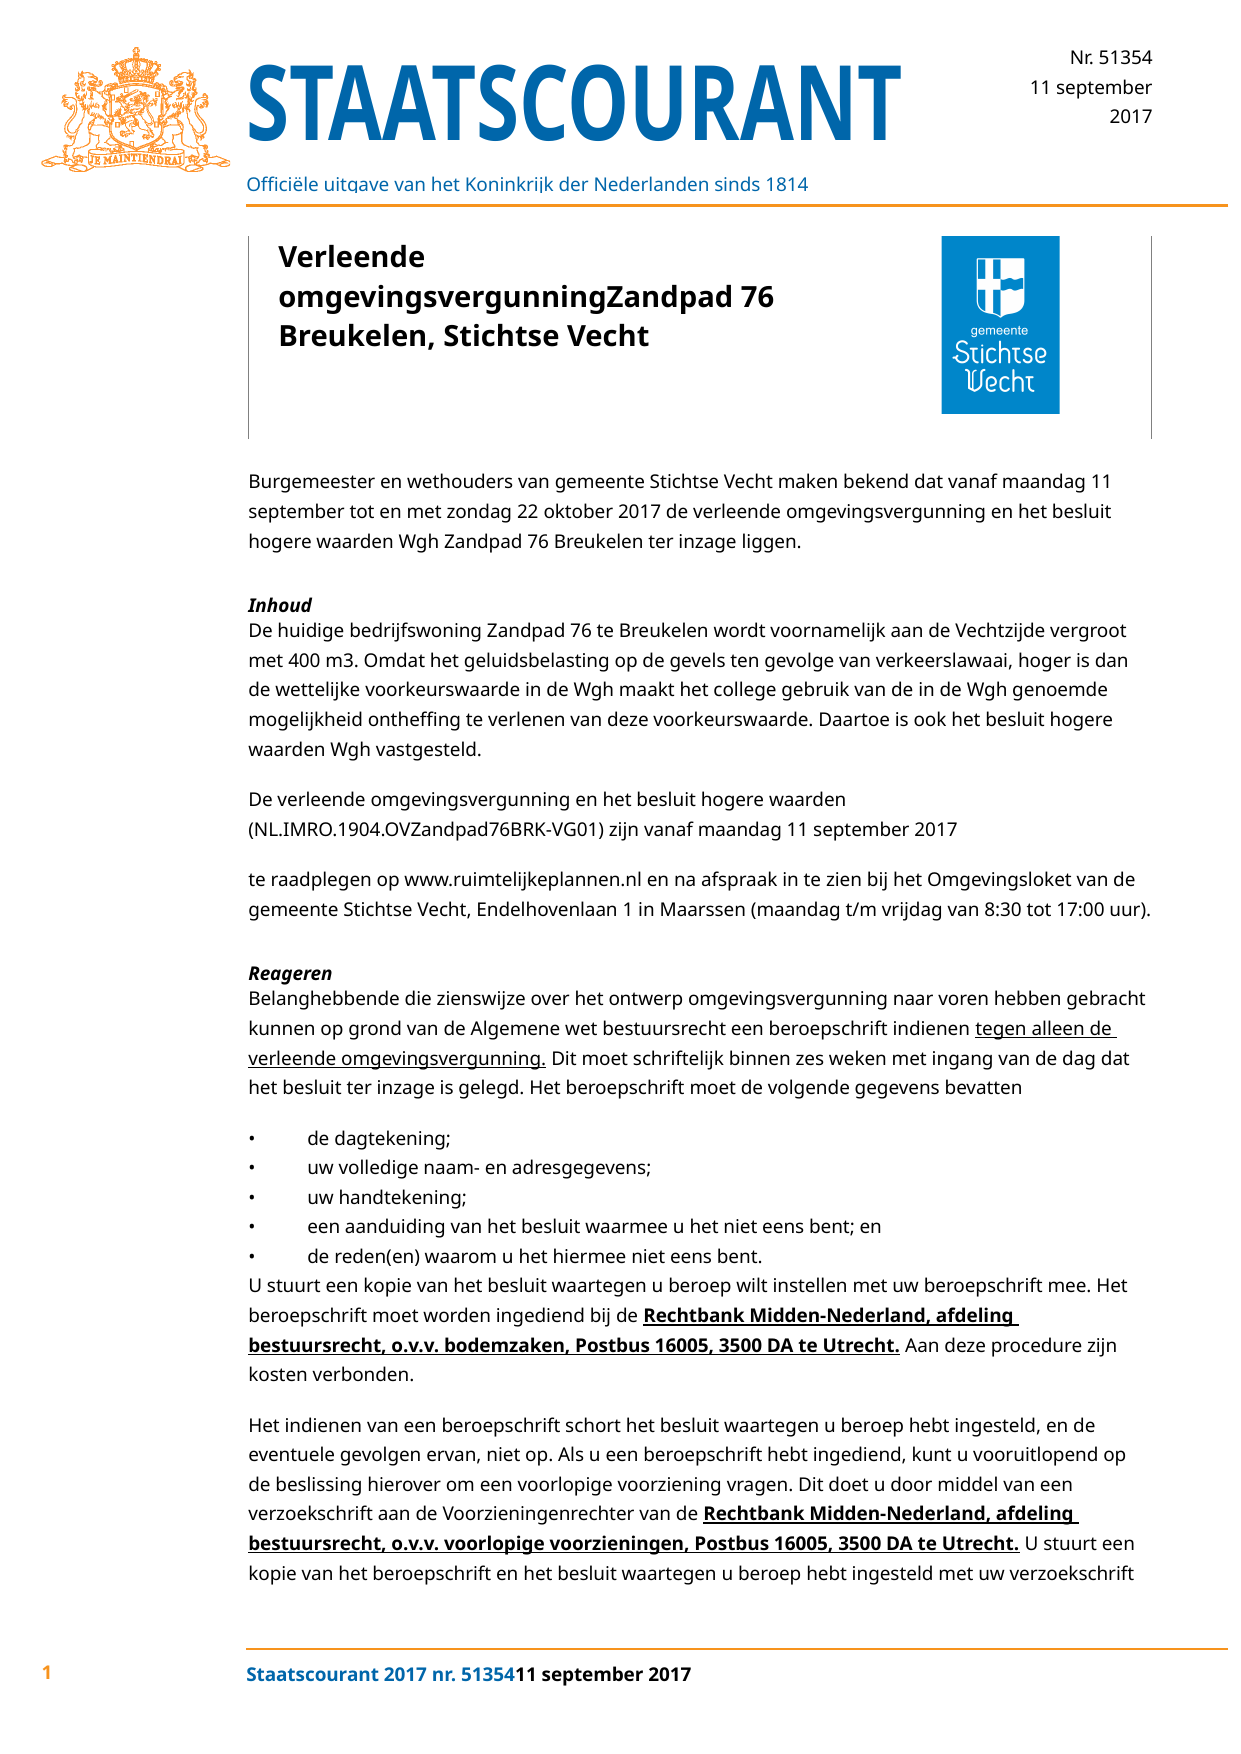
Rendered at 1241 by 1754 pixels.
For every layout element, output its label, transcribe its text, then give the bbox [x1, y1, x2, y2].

list de dagtekening; [248, 1125, 1152, 1150]
text Burgemeester en wethouders van gemeente Stichtse Vecht maken bekend dat vanaf maandag 11 september tot en met zondag 22 oktober 2017 de verleende omgevingsvergunning en het besluit hogere waarden Wgh Zandpad 76 Breukelen ter inzage liggen. [248, 469, 1152, 553]
picture [41, 47, 231, 172]
table_header Verleende omgevingsvergunningZandpad 76 Breukelen, Stichtse Vecht [249, 236, 850, 439]
picture [1027, 377, 1032, 389]
text De huidige bedrijfswoning Zandpad 76 te Breukelen wordt voornamelijk aan de Vechtzijde vergroot met 400 m3. Omdat het geluidsbelasting op de gevels ten gevolge van verkeerslawaai, hoger is dan de wettelijke voorkeurswaarde in de Wgh maakt het college gebruik van de in de Wgh genoemde mogelijkheid ontheffing te verlenen van deze voorkeurswaarde. Daartoe is ook het besluit hogere waarden Wgh vastgesteld. [248, 617, 1152, 762]
text Belanghebbende die zienswijze over het ontwerp omgevingsvergunning naar voren hebben gebracht kunnen op grond van de Algemene wet bestuursrecht een beroepschrift indienen tegen alleen de verleende omgevingsvergunning. Dit moet schriftelijk binnen zes weken met ingang van de dag dat het besluit ter inzage is gelegd. Het beroepschrift moet de volgende gegevens bevatten [248, 986, 1152, 1100]
picture [971, 348, 977, 359]
text De verleende omgevingsvergunning en het besluit hogere waarden (NL.IMRO.1904.OVZandpad76BRK-VG01) zijn vanaf maandag 11 september 2017 [248, 786, 1152, 842]
text te raadplegen op www.ruimtelijkeplannen.nl en na afspraak in te zien bij het Omgevingsloket van de gemeente Stichtse Vecht, Endelhovenlaan 1 in Maarssen (maandag t/m vrijdag van 8:30 tot 17:00 uur). [248, 866, 1152, 922]
picture [1013, 348, 1019, 359]
table_header [850, 414, 1151, 439]
picture [1013, 370, 1020, 391]
text Het indienen van een beroepschrift schort het besluit waartegen u beroep hebt ingesteld, en de eventuele gevolgen ervan, niet op. Als u een beroepschrift hebt ingediend, kunt u vooruitlopend op de beslissing hierover om een voorlopige voorziening vragen. Dit doet u door middel van een verzoekschrift aan de Voorzieningenrechter van de Rechtbank Midden-Nederland, afdeling bestuursrecht, o.v.v. voorlopige voorzieningen, Postbus 16005, 3500 DA te Utrecht. U stuurt een kopie van het beroepschrift en het besluit waartegen u beroep hebt ingesteld met uw verzoekschrift [248, 1412, 1152, 1585]
table_header [850, 236, 941, 413]
list uw handtekening; [248, 1184, 1152, 1209]
text Reageren [248, 960, 1152, 986]
text U stuurt een kopie van het besluit waartegen u beroep wilt instellen met uw beroepschrift mee. Het beroepschrift moet worden ingediend bij de Rechtbank Midden-Nederland, afdeling bestuursrecht, o.v.v. bodemzaken, Postbus 16005, 3500 DA te Utrecht. Aan deze procedure zijn kosten verbonden. [248, 1273, 1152, 1387]
list de reden(en) waarom u het hiermee niet eens bent. [248, 1243, 1152, 1269]
picture [1001, 259, 1024, 279]
table_header [1060, 236, 1151, 413]
list uw volledige naam- en adresgegevens; [248, 1154, 1152, 1180]
picture [1000, 289, 1024, 317]
picture [977, 259, 1000, 313]
list een aanduiding van het besluit waarmee u het niet eens bent; en [248, 1213, 1152, 1239]
text Inhoud [248, 592, 1152, 617]
